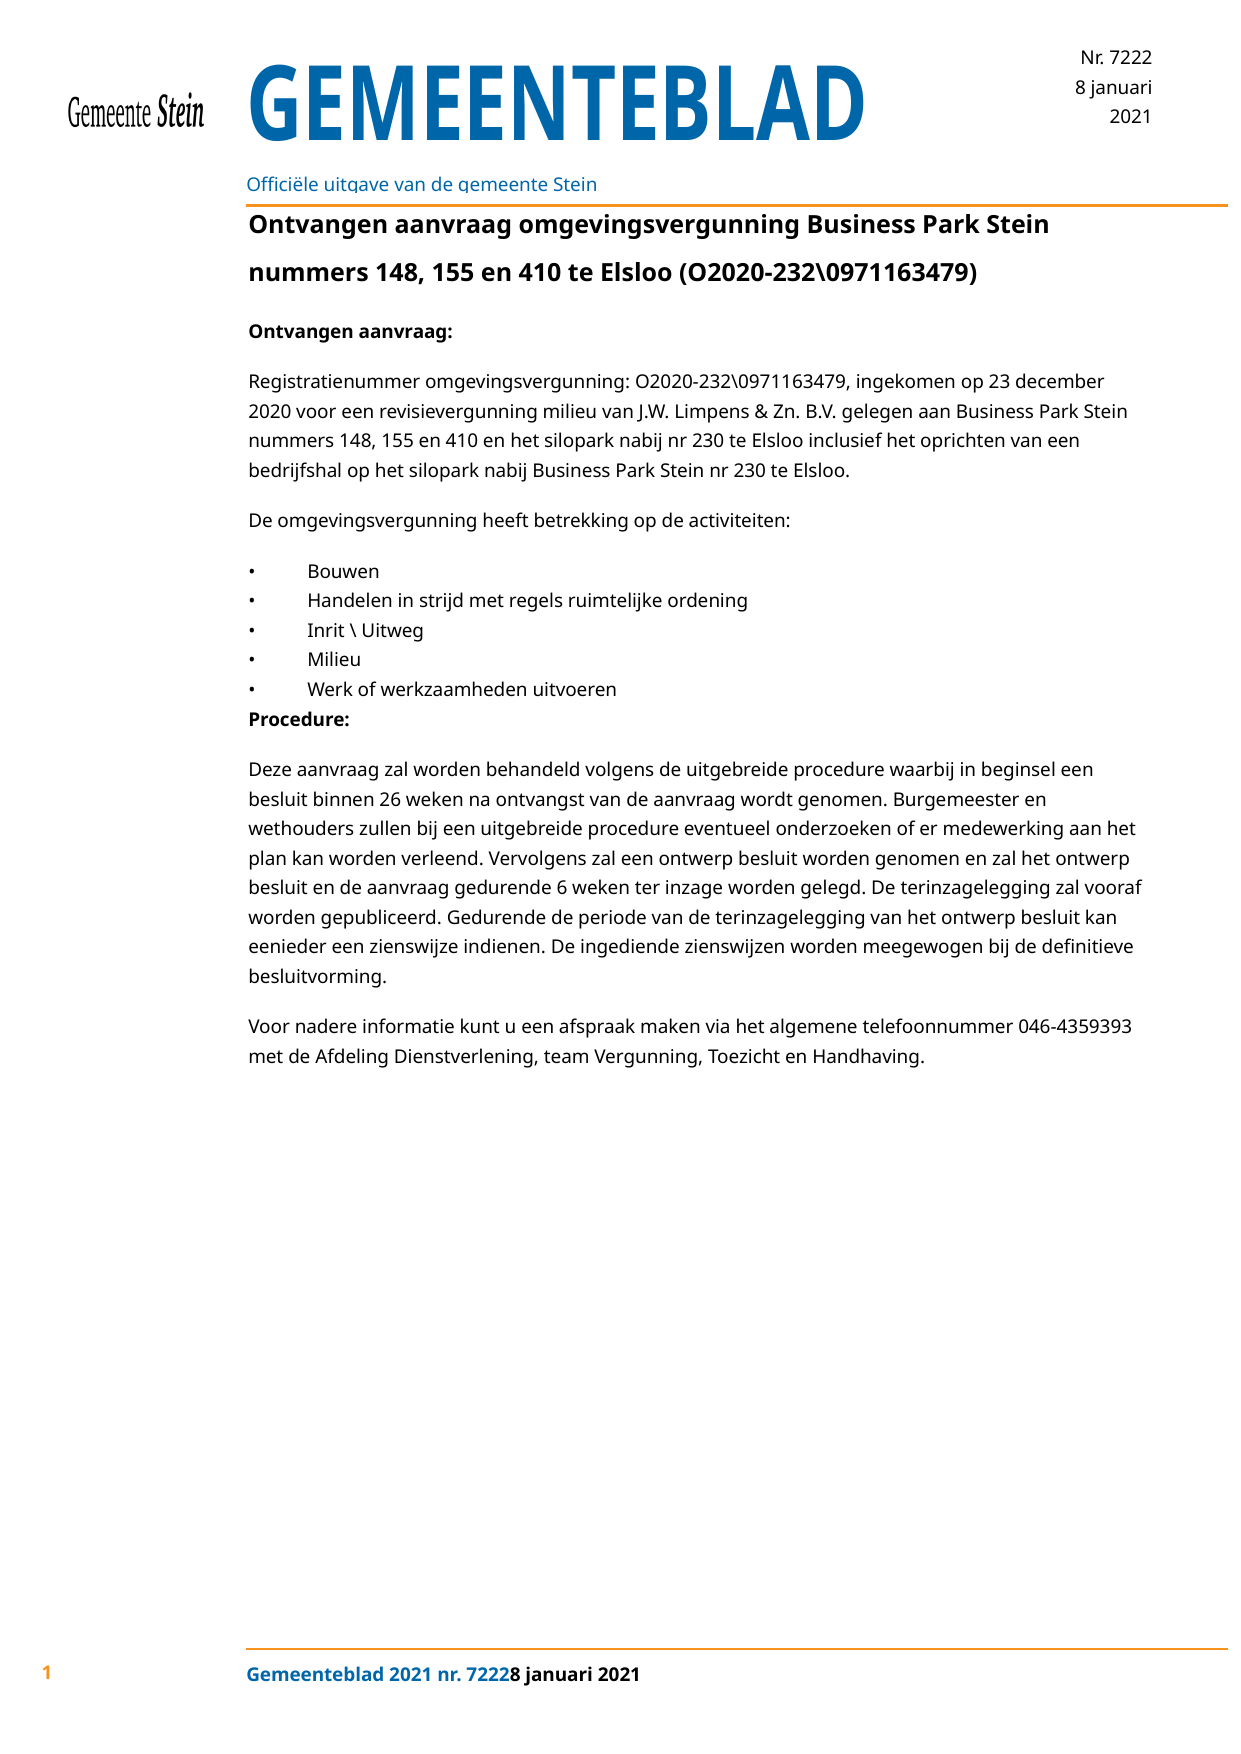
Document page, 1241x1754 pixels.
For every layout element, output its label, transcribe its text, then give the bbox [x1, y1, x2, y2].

text Procedure: [248, 706, 1152, 732]
text Deze aanvraag zal worden behandeld volgens de uitgebreide procedure waarbij in beginsel een besluit binnen 26 weken na ontvangst van de aanvraag wordt genomen. Burgemeester en wethouders zullen bij een uitgebreide procedure eventueel onderzoeken of er medewerking aan het plan kan worden verleend. Vervolgens zal een ontwerp besluit worden genomen en zal het ontwerp besluit en de aanvraag gedurende 6 weken ter inzage worden gelegd. De terinzagelegging zal vooraf worden gepubliceerd. Gedurende de periode van de terinzagelegging van het ontwerp besluit kan eenieder een zienswijze indienen. De ingediende zienswijzen worden meegewogen bij de definitieve besluitvorming. [248, 756, 1152, 989]
list Werk of werkzaamheden uitvoeren [248, 676, 1152, 702]
text Ontvangen aanvraag omgevingsvergunning Business Park Stein nummers 148, 155 en 410 te Elsloo (O2020-232\0971163479) [248, 207, 1152, 288]
list Inrit \ Uitweg [248, 617, 1152, 643]
list Milieu [248, 647, 1152, 672]
text Voor nadere informatie kunt u een afspraak maken via het algemene telefoonnummer 046-4359393 met de Afdeling Dienstverlening, team Vergunning, Toezicht en Handhaving. [248, 1014, 1152, 1069]
text Registratienummer omgevingsvergunning: O2020-232\0971163479, ingekomen op 23 december 2020 voor een revisievergunning milieu van J.W. Limpens & Zn. B.V. gelegen aan Business Park Stein nummers 148, 155 en 410 en het silopark nabij nr 230 te Elsloo inclusief het oprichten van een bedrijfshal op het silopark nabij Business Park Stein nr 230 te Elsloo. [248, 368, 1152, 483]
picture [41, 47, 231, 172]
text Ontvangen aanvraag: [248, 318, 1152, 344]
list Bouwen [248, 558, 1152, 584]
text De omgevingsvergunning heeft betrekking op de activiteiten: [248, 507, 1152, 533]
list Handelen in strijd met regels ruimtelijke ordening [248, 587, 1152, 613]
